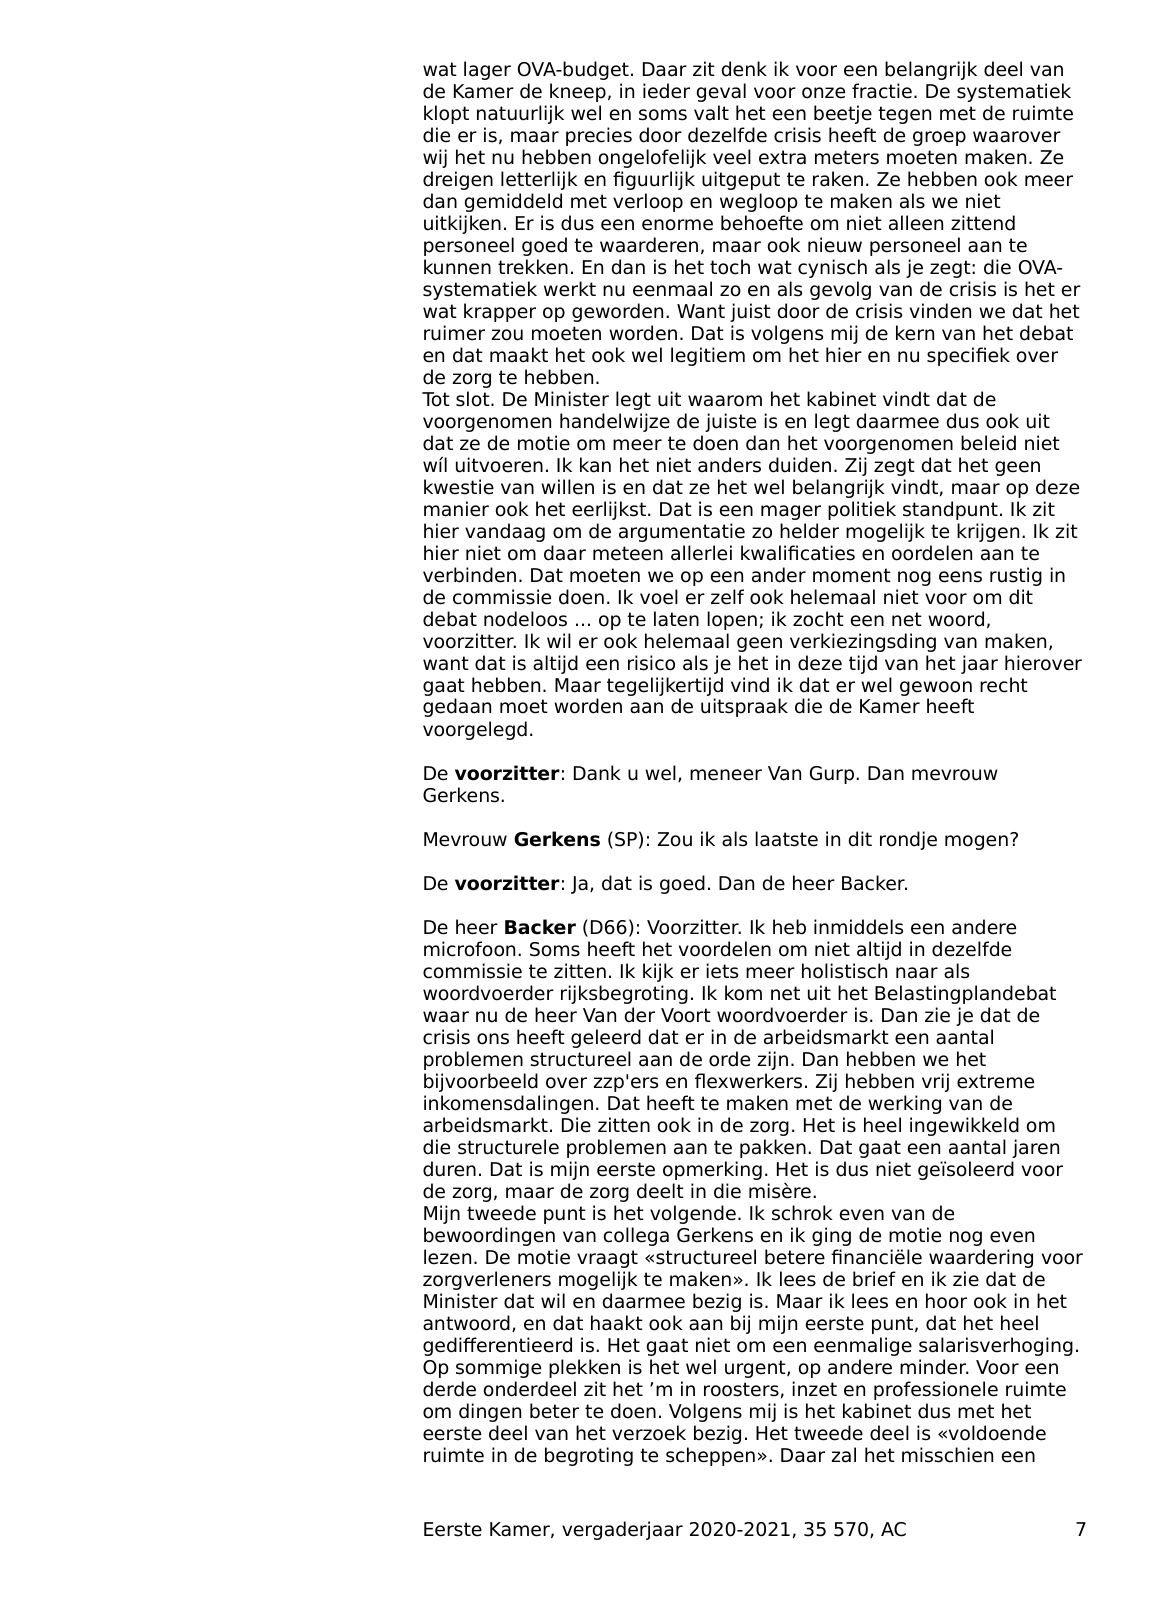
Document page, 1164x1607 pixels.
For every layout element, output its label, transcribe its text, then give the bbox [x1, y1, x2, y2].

text De voorzitter: Dank u wel, meneer Van Gurp. Dan mevrouw Gerkens. [422, 763, 1087, 807]
text Mijn tweede punt is het volgende. Ik schrok even van de bewoordingen van collega Gerkens en ik ging de motie nog even lezen. De motie vraagt «structureel betere financiële waardering voor zorgverleners mogelijk te maken». Ik lees de brief en ik zie dat de Minister dat wil en daarmee bezig is. Maar ik lees en hoor ook in het antwoord, en dat haakt ook aan bij mijn eerste punt, dat het heel gedifferentieerd is. Het gaat niet om een eenmalige salarisverhoging. Op sommige plekken is het wel urgent, op andere minder. Voor een derde onderdeel zit het ’m in roosters, inzet en professionele ruimte om dingen beter te doen. Volgens mij is het kabinet dus met het eerste deel van het verzoek bezig. Het tweede deel is «voldoende ruimte in de begroting te scheppen». Daar zal het misschien een [422, 1203, 1087, 1467]
text Mevrouw Gerkens (SP): Zou ik als laatste in dit rondje mogen? [422, 829, 1087, 851]
text De heer Backer (D66): Voorzitter. Ik heb inmiddels een andere microfoon. Soms heeft het voordelen om niet altijd in dezelfde commissie te zitten. Ik kijk er iets meer holistisch naar als woordvoerder rijksbegroting. Ik kom net uit het Belastingplandebat waar nu de heer Van der Voort woordvoerder is. Dan zie je dat de crisis ons heeft geleerd dat er in de arbeidsmarkt een aantal problemen structureel aan de orde zijn. Dan hebben we het bijvoorbeeld over zzp'ers en flexwerkers. Zij hebben vrij extreme inkomensdalingen. Dat heeft te maken met de werking van de arbeidsmarkt. Die zitten ook in de zorg. Het is heel ingewikkeld om die structurele problemen aan te pakken. Dat gaat een aantal jaren duren. Dat is mijn eerste opmerking. Het is dus niet geïsoleerd voor de zorg, maar de zorg deelt in die misère. [422, 917, 1087, 1203]
text wat lager OVA-budget. Daar zit denk ik voor een belangrijk deel van de Kamer de kneep, in ieder geval voor onze fractie. De systematiek klopt natuurlijk wel en soms valt het een beetje tegen met de ruimte die er is, maar precies door dezelfde crisis heeft de groep waarover wij het nu hebben ongelofelijk veel extra meters moeten maken. Ze dreigen letterlijk en figuurlijk uitgeput te raken. Ze hebben ook meer dan gemiddeld met verloop en wegloop te maken als we niet uitkijken. Er is dus een enorme behoefte om niet alleen zittend personeel goed te waarderen, maar ook nieuw personeel aan te kunnen trekken. En dan is het toch wat cynisch als je zegt: die OVA-systematiek werkt nu eenmaal zo en als gevolg van de crisis is het er wat krapper op geworden. Want juist door de crisis vinden we dat het ruimer zou moeten worden. Dat is volgens mij de kern van het debat en dat maakt het ook wel legitiem om het hier en nu specifiek over de zorg te hebben. [422, 59, 1087, 389]
text Tot slot. De Minister legt uit waarom het kabinet vindt dat de voorgenomen handelwijze de juiste is en legt daarmee dus ook uit dat ze de motie om meer te doen dan het voorgenomen beleid niet wíl uitvoeren. Ik kan het niet anders duiden. Zij zegt dat het geen kwestie van willen is en dat ze het wel belangrijk vindt, maar op deze manier ook het eerlijkst. Dat is een mager politiek standpunt. Ik zit hier vandaag om de argumentatie zo helder mogelijk te krijgen. Ik zit hier niet om daar meteen allerlei kwalificaties en oordelen aan te verbinden. Dat moeten we op een ander moment nog eens rustig in de commissie doen. Ik voel er zelf ook helemaal niet voor om dit debat nodeloos ... op te laten lopen; ik zocht een net woord, voorzitter. Ik wil er ook helemaal geen verkiezingsding van maken, want dat is altijd een risico als je het in deze tijd van het jaar hierover gaat hebben. Maar tegelijkertijd vind ik dat er wel gewoon recht gedaan moet worden aan de uitspraak die de Kamer heeft voorgelegd. [422, 389, 1087, 740]
text De voorzitter: Ja, dat is goed. Dan de heer Backer. [422, 873, 1087, 895]
